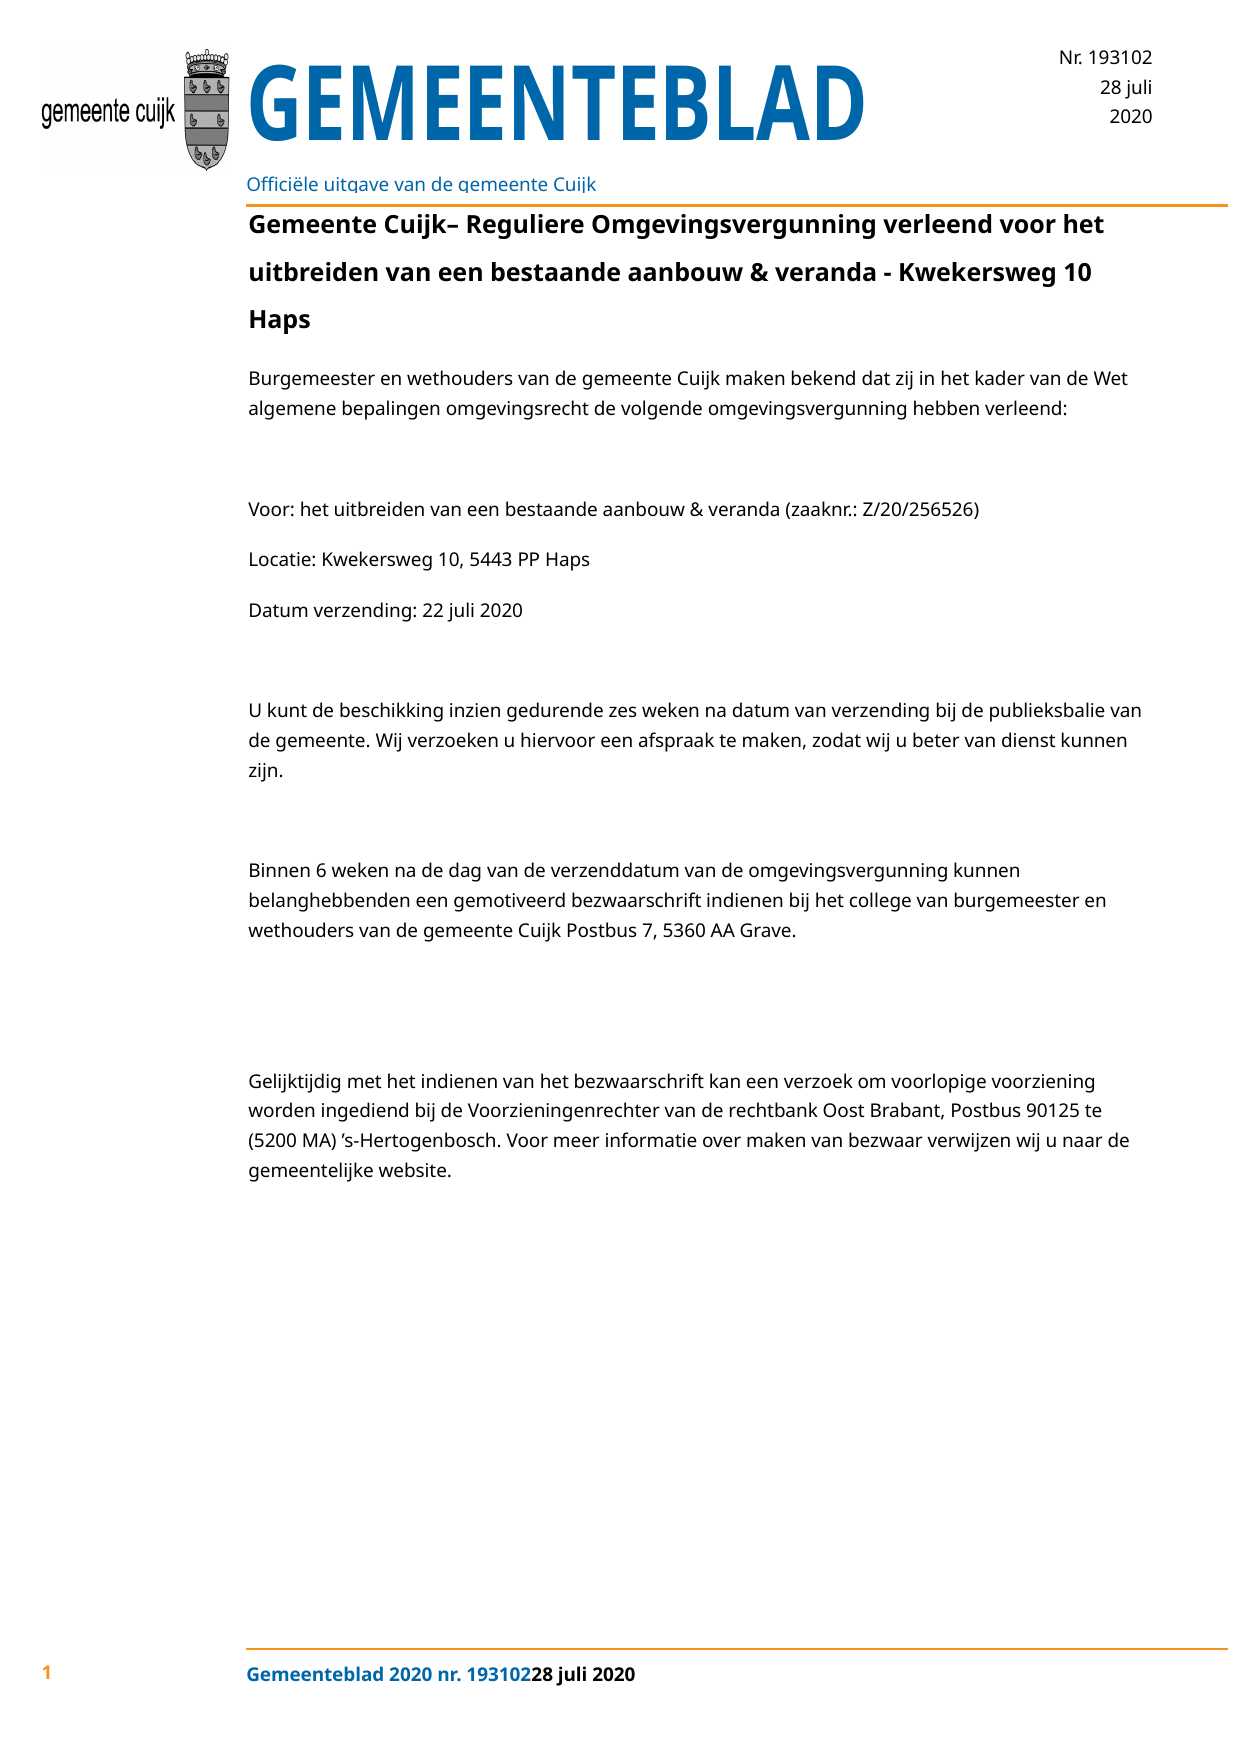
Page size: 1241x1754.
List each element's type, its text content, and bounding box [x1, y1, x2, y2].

text Voor: het uitbreiden van een bestaande aanbouw & veranda (zaaknr.: Z/20/256526) [248, 496, 1152, 522]
text Datum verzending: 22 juli 2020 [248, 597, 1152, 622]
text U kunt de beschikking inzien gedurende zes weken na datum van verzending bij de publieksbalie van de gemeente. Wij verzoeken u hiervoor een afspraak te maken, zodat wij u beter van dienst kunnen zijn. [248, 698, 1152, 782]
text Binnen 6 weken na de dag van de verzenddatum van de omgevingsvergunning kunnen belanghebbenden een gemotiveerd bezwaarschrift indienen bij het college van burgemeester en wethouders van de gemeente Cuijk Postbus 7, 5360 AA Grave. [248, 858, 1152, 942]
text Burgemeester en wethouders van de gemeente Cuijk maken bekend dat zij in het kader van de Wet algemene bepalingen omgevingsrecht de volgende omgevingsvergunning hebben verleend: [248, 366, 1152, 421]
text Locatie: Kwekersweg 10, 5443 PP Haps [248, 546, 1152, 572]
picture [41, 47, 231, 172]
text Gelijktijdig met het indienen van het bezwaarschrift kan een verzoek om voorlopige voorziening worden ingediend bij de Voorzieningenrechter van de rechtbank Oost Brabant, Postbus 90125 te (5200 MA) ’s-Hertogenbosch. Voor meer informatie over maken van bezwaar verwijzen wij u naar de gemeentelijke website. [248, 1068, 1152, 1182]
text Gemeente Cuijk– Reguliere Omgevingsvergunning verleend voor het uitbreiden van een bestaande aanbouw & veranda - Kwekersweg 10 Haps [248, 207, 1152, 336]
